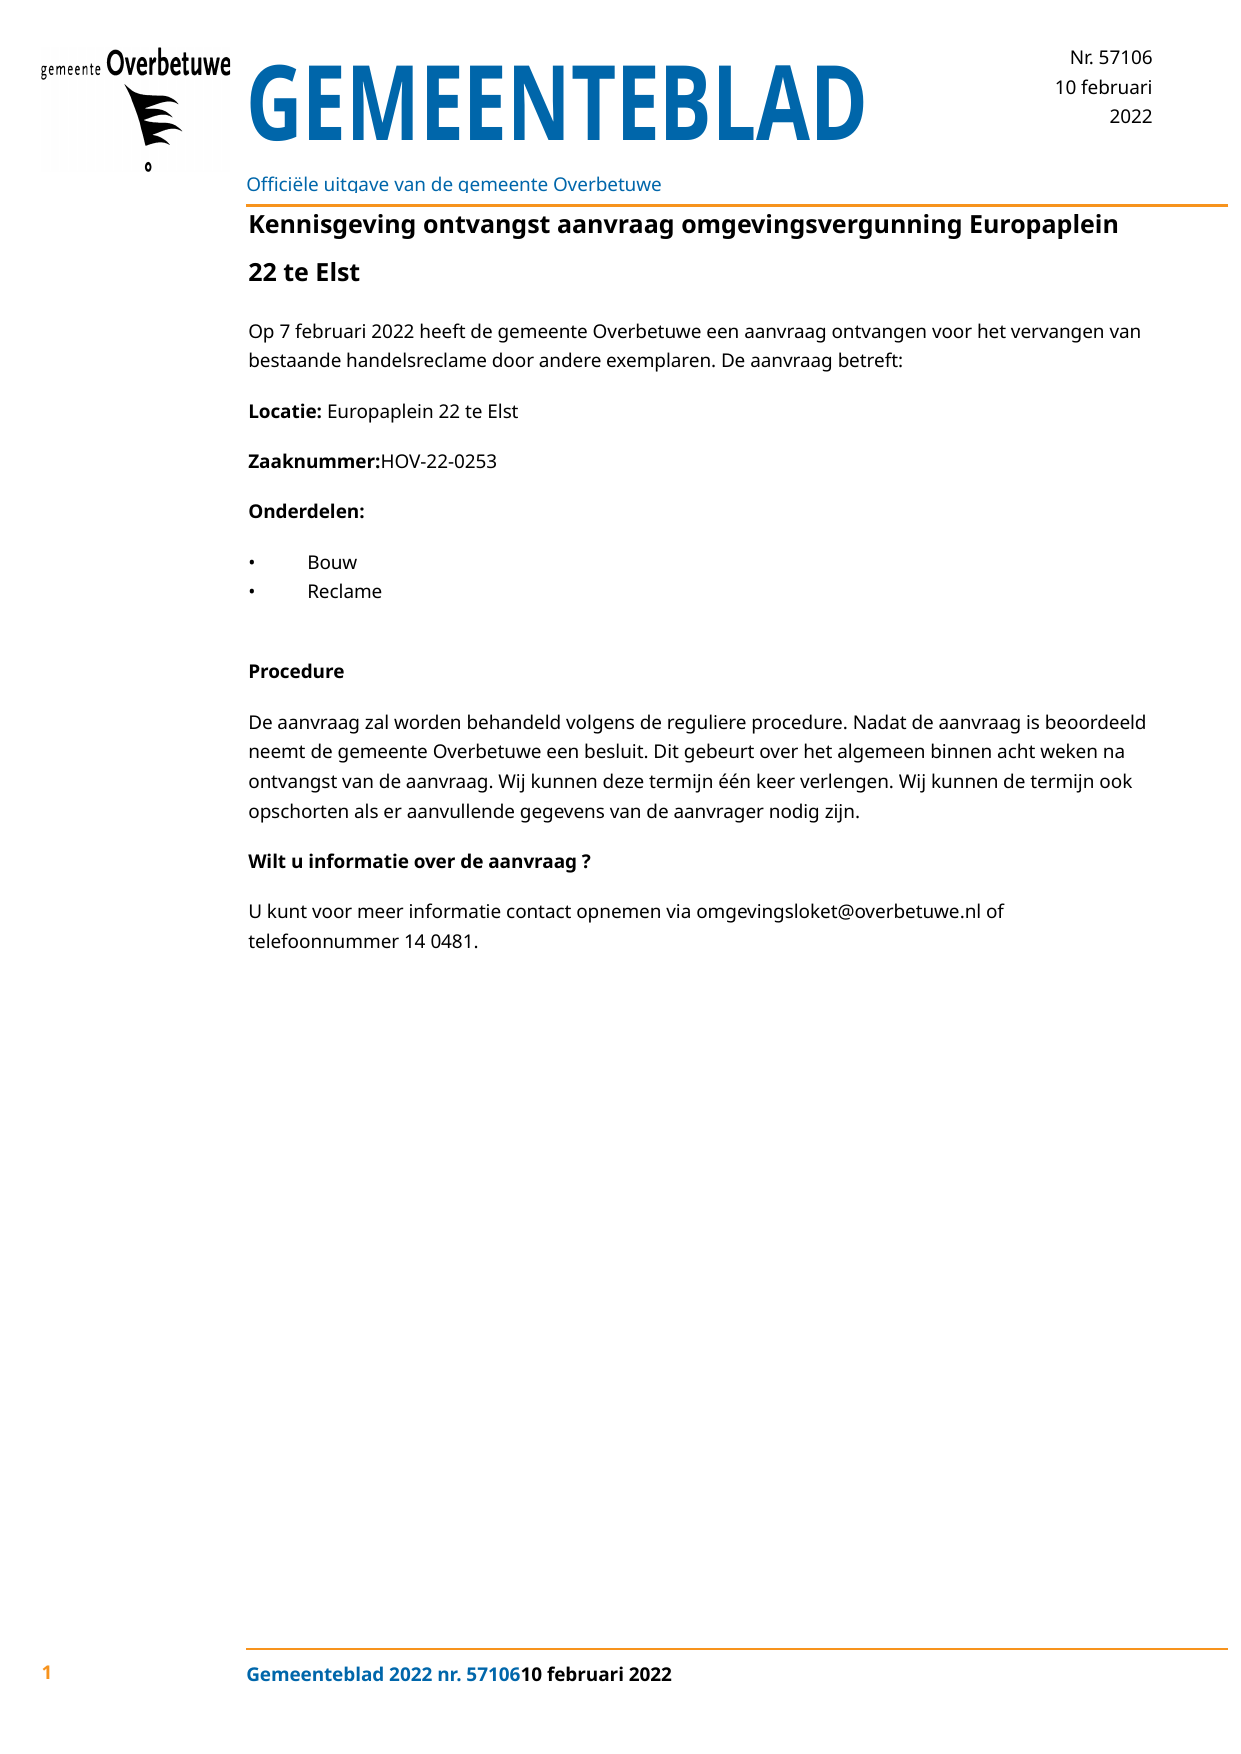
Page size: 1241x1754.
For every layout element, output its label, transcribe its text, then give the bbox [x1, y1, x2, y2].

picture [41, 47, 231, 172]
text Zaaknummer:HOV-22-0253 [248, 448, 1152, 474]
text De aanvraag zal worden behandeld volgens de reguliere procedure. Nadat de aanvraag is beoordeeld neemt de gemeente Overbetuwe een besluit. Dit gebeurt over het algemeen binnen acht weken na ontvangst van de aanvraag. Wij kunnen deze termijn één keer verlengen. Wij kunnen de termijn ook opschorten als er aanvullende gegevens van de aanvrager nodig zijn. [248, 709, 1152, 824]
text Procedure [248, 659, 1152, 684]
text Locatie: Europaplein 22 te Elst [248, 398, 1152, 424]
text U kunt voor meer informatie contact opnemen via omgevingsloket@overbetuwe.nl of telefoonnummer 14 0481. [248, 899, 1152, 954]
list Reclame [248, 579, 1152, 604]
text Wilt u informatie over de aanvraag ? [248, 848, 1152, 874]
text Onderdelen: [248, 499, 1152, 524]
text Kennisgeving ontvangst aanvraag omgevingsvergunning Europaplein 22 te Elst [248, 207, 1152, 288]
list Bouw [248, 549, 1152, 575]
text Op 7 februari 2022 heeft de gemeente Overbetuwe een aanvraag ontvangen voor het vervangen van bestaande handelsreclame door andere exemplaren. De aanvraag betreft: [248, 318, 1152, 373]
